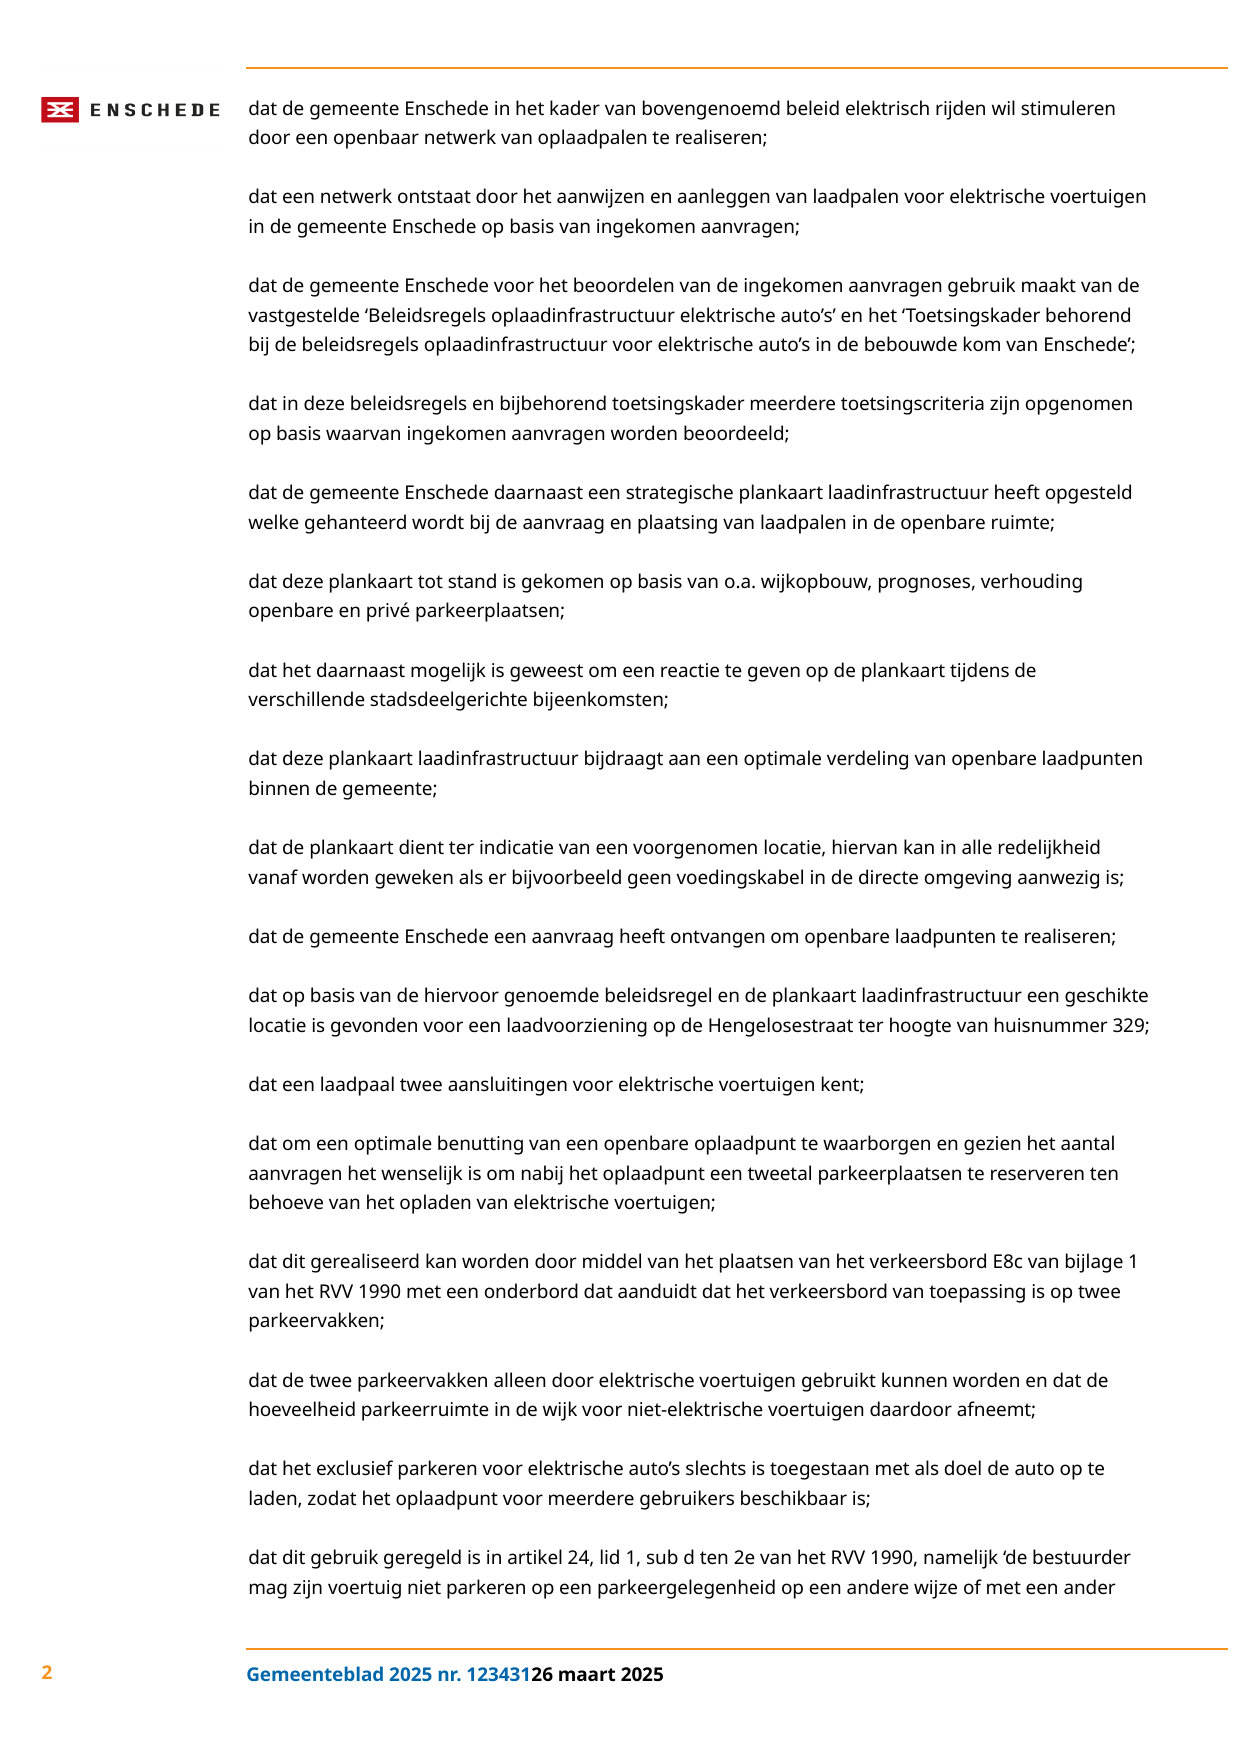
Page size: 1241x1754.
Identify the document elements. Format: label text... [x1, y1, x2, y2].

text dat dit gerealiseerd kan worden door middel van het plaatsen van het verkeersbord E8c van bijlage 1 van het RVV 1990 met een onderbord dat aanduidt dat het verkeersbord van toepassing is op twee parkeervakken; [248, 1248, 1152, 1333]
text dat deze plankaart laadinfrastructuur bijdraagt aan een optimale verdeling van openbare laadpunten binnen de gemeente; [248, 746, 1152, 801]
text dat de plankaart dient ter indicatie van een voorgenomen locatie, hiervan kan in alle redelijkheid vanaf worden geweken als er bijvoorbeeld geen voedingskabel in de directe omgeving aanwezig is; [248, 834, 1152, 890]
text dat het exclusief parkeren voor elektrische auto’s slechts is toegestaan met als doel de auto op te laden, zodat het oplaadpunt voor meerdere gebruikers beschikbaar is; [248, 1456, 1152, 1511]
text dat deze plankaart tot stand is gekomen op basis van o.a. wijkopbouw, prognoses, verhouding openbare en privé parkeerplaatsen; [248, 568, 1152, 623]
text dat de gemeente Enschede een aanvraag heeft ontvangen om openbare laadpunten te realiseren; [248, 923, 1152, 949]
text dat de gemeente Enschede voor het beoordelen van de ingekomen aanvragen gebruik maakt van de vastgestelde ‘Beleidsregels oplaadinfrastructuur elektrische auto’s’ en het ‘Toetsingskader behorend bij de beleidsregels oplaadinfrastructuur voor elektrische auto’s in de bebouwde kom van Enschede’; [248, 272, 1152, 357]
text dat de gemeente Enschede daarnaast een strategische plankaart laadinfrastructuur heeft opgesteld welke gehanteerd wordt bij de aanvraag en plaatsing van laadpalen in de openbare ruimte; [248, 479, 1152, 535]
text dat de twee parkeervakken alleen door elektrische voertuigen gebruikt kunnen worden en dat de hoeveelheid parkeerruimte in de wijk voor niet-elektrische voertuigen daardoor afneemt; [248, 1367, 1152, 1422]
text dat de gemeente Enschede in het kader van bovengenoemd beleid elektrisch rijden wil stimuleren door een openbaar netwerk van oplaadpalen te realiseren; [248, 95, 1152, 150]
text dat een laadpaal twee aansluitingen voor elektrische voertuigen kent; [248, 1071, 1152, 1097]
text dat dit gebruik geregeld is in artikel 24, lid 1, sub d ten 2e van het RVV 1990, namelijk ‘de bestuurder mag zijn voertuig niet parkeren op een parkeergelegenheid op een andere wijze of met een ander [248, 1544, 1152, 1600]
text dat het daarnaast mogelijk is geweest om een reactie te geven op de plankaart tijdens de verschillende stadsdeelgerichte bijeenkomsten; [248, 657, 1152, 712]
text dat om een optimale benutting van een openbare oplaadpunt te waarborgen en gezien het aantal aanvragen het wenselijk is om nabij het oplaadpunt een tweetal parkeerplaatsen te reserveren ten behoeve van het opladen van elektrische voertuigen; [248, 1130, 1152, 1215]
text dat op basis van de hiervoor genoemde beleidsregel en de plankaart laadinfrastructuur een geschikte locatie is gevonden voor een laadvoorziening op de Hengelosestraat ter hoogte van huisnummer 329; [248, 982, 1152, 1038]
picture [41, 47, 231, 172]
text dat een netwerk ontstaat door het aanwijzen en aanleggen van laadpalen voor elektrische voertuigen in de gemeente Enschede op basis van ingekomen aanvragen; [248, 183, 1152, 239]
text dat in deze beleidsregels en bijbehorend toetsingskader meerdere toetsingscriteria zijn opgenomen op basis waarvan ingekomen aanvragen worden beoordeeld; [248, 391, 1152, 446]
